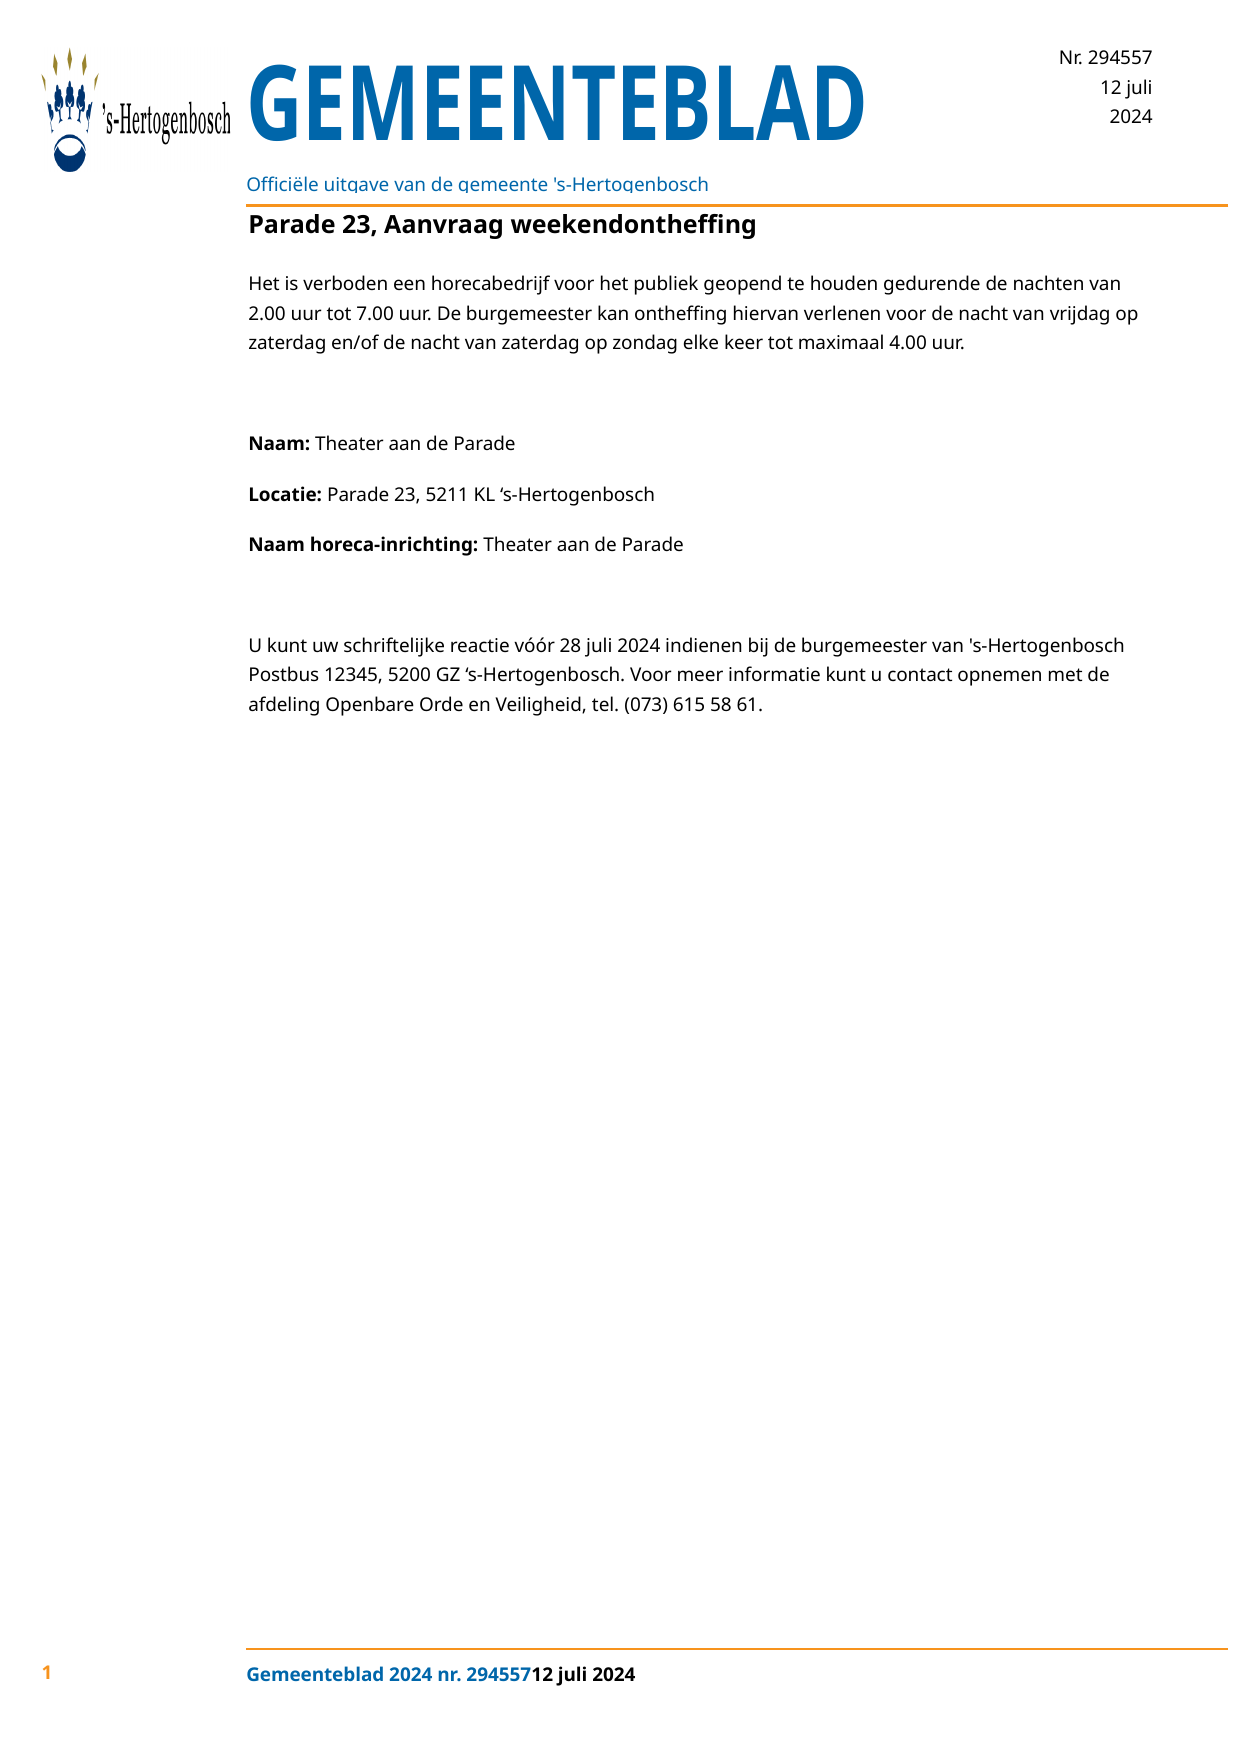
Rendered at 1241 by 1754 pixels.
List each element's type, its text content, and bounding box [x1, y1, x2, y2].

picture [41, 47, 231, 172]
text U kunt uw schriftelijke reactie vóór 28 juli 2024 indienen bij de burgemeester van 's-Hertogenbosch Postbus 12345, 5200 GZ ‘s-Hertogenbosch. Voor meer informatie kunt u contact opnemen met de afdeling Openbare Orde en Veiligheid, tel. (073) 615 58 61. [248, 632, 1152, 717]
text Naam horeca-inrichting: Theater aan de Parade [248, 531, 1152, 557]
text Parade 23, Aanvraag weekendontheffing [248, 207, 1152, 241]
text Locatie: Parade 23, 5211 KL ‘s-Hertogenbosch [248, 481, 1152, 506]
text Het is verboden een horecabedrijf voor het publiek geopend te houden gedurende de nachten van 2.00 uur tot 7.00 uur. De burgemeester kan ontheffing hiervan verlenen voor de nacht van vrijdag op zaterdag en/of de nacht van zaterdag op zondag elke keer tot maximaal 4.00 uur. [248, 270, 1152, 355]
text Naam: Theater aan de Parade [248, 430, 1152, 456]
